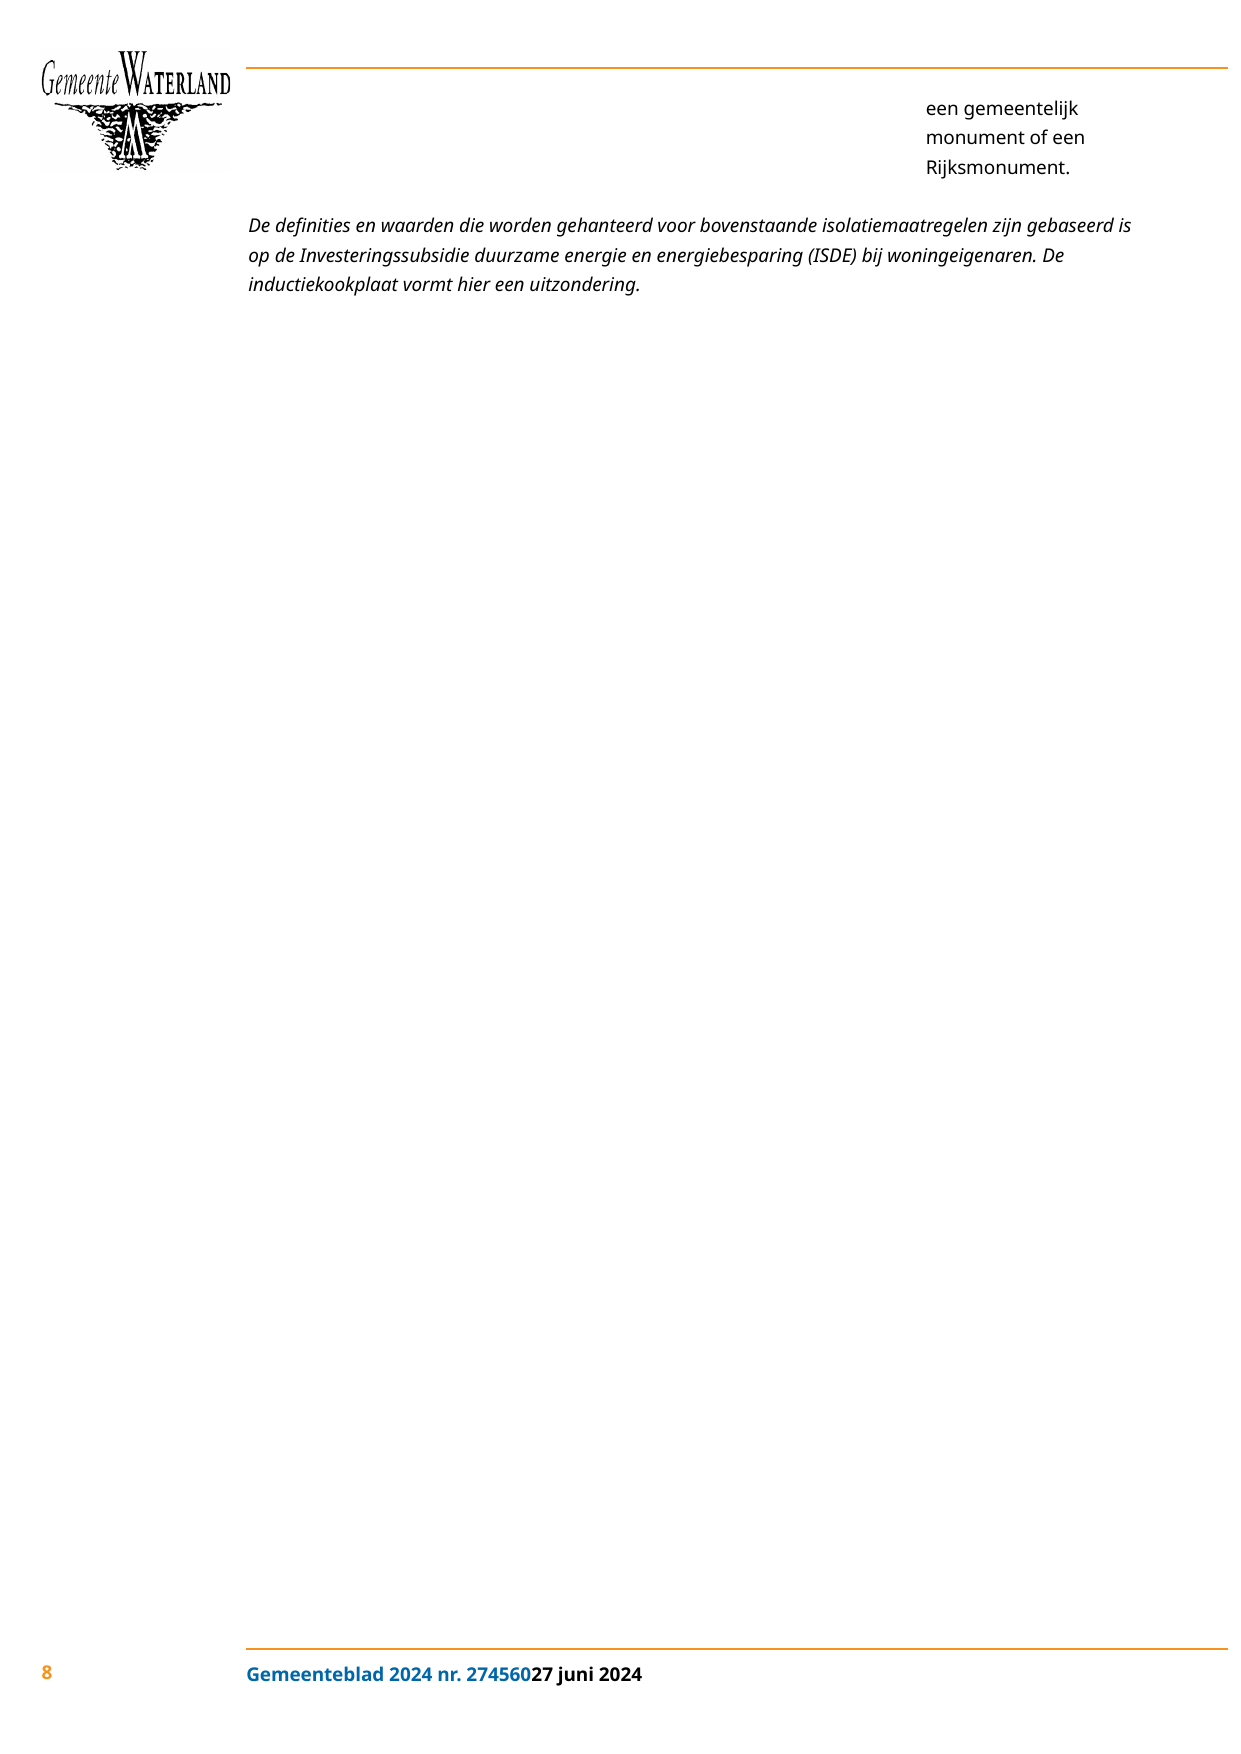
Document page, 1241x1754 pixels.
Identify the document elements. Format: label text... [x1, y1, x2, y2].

picture [41, 47, 231, 172]
table_cell [474, 95, 700, 180]
text De definities en waarden die worden gehanteerd voor bovenstaande isolatiemaatregelen zijn gebaseerd is op de Investeringssubsidie duurzame energie en energiebesparing (ISDE) bij woningeigenaren. De inductiekookplaat vormt hier een uitzondering. [248, 212, 1152, 297]
table_cell [248, 95, 474, 180]
table_cell [700, 95, 926, 180]
table_cell een gemeentelijk monument of een Rijksmonument. [926, 95, 1152, 180]
